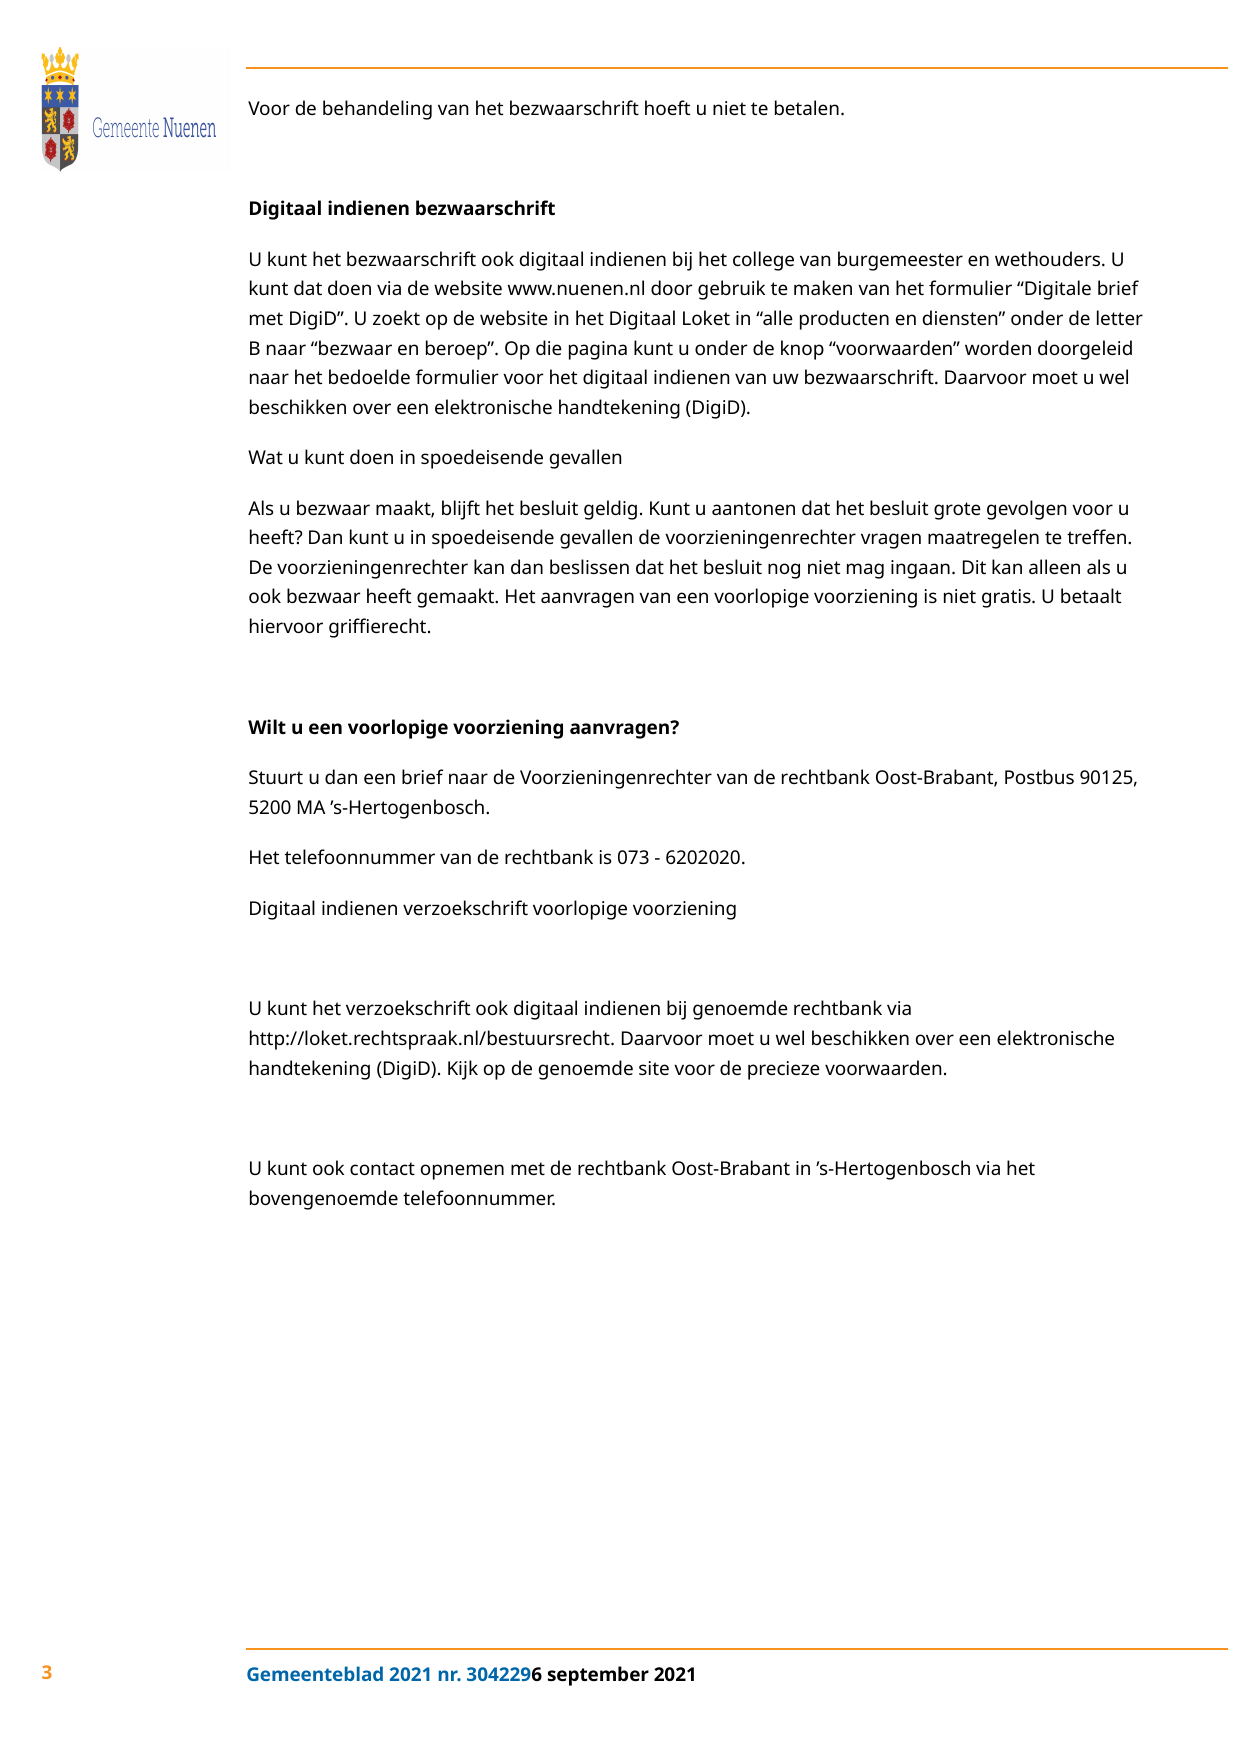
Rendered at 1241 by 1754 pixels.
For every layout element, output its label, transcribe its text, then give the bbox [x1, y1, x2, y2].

text Digitaal indienen verzoekschrift voorlopige voorziening [248, 895, 1152, 921]
text Wilt u een voorlopige voorziening aanvragen? [248, 714, 1152, 740]
text Wat u kunt doen in spoedeisende gevallen [248, 444, 1152, 470]
text U kunt ook contact opnemen met de rechtbank Oost-Brabant in ’s-Hertogenbosch via het bovengenoemde telefoonnummer. [248, 1156, 1152, 1211]
text Digitaal indienen bezwaarschrift [248, 196, 1152, 221]
text Als u bezwaar maakt, blijft het besluit geldig. Kunt u aantonen dat het besluit grote gevolgen voor u heeft? Dan kunt u in spoedeisende gevallen de voorzieningenrechter vragen maatregelen te treffen. De voorzieningenrechter kan dan beslissen dat het besluit nog niet mag ingaan. Dit kan alleen als u ook bezwaar heeft gemaakt. Het aanvragen van een voorlopige voorziening is niet gratis. U betaalt hiervoor griffierecht. [248, 495, 1152, 639]
picture [41, 47, 231, 172]
text Stuurt u dan een brief naar de Voorzieningenrechter van de rechtbank Oost-Brabant, Postbus 90125, 5200 MA ’s-Hertogenbosch. [248, 764, 1152, 820]
text U kunt het bezwaarschrift ook digitaal indienen bij het college van burgemeester en wethouders. U kunt dat doen via de website www.nuenen.nl door gebruik te maken van het formulier “Digitale brief met DigiD”. U zoekt op de website in het Digitaal Loket in “alle producten en diensten” onder de letter B naar “bezwaar en beroep”. Op die pagina kunt u onder de knop “voorwaarden” worden doorgeleid naar het bedoelde formulier voor het digitaal indienen van uw bezwaarschrift. Daarvoor moet u wel beschikken over een elektronische handtekening (DigiD). [248, 246, 1152, 420]
text U kunt het verzoekschrift ook digitaal indienen bij genoemde rechtbank via http://loket.rechtspraak.nl/bestuursrecht. Daarvoor moet u wel beschikken over een elektronische handtekening (DigiD). Kijk op de genoemde site voor de precieze voorwaarden. [248, 996, 1152, 1081]
text Voor de behandeling van het bezwaarschrift hoeft u niet te betalen. [248, 95, 1152, 121]
text Het telefoonnummer van de rechtbank is 073 - 6202020. [248, 844, 1152, 870]
